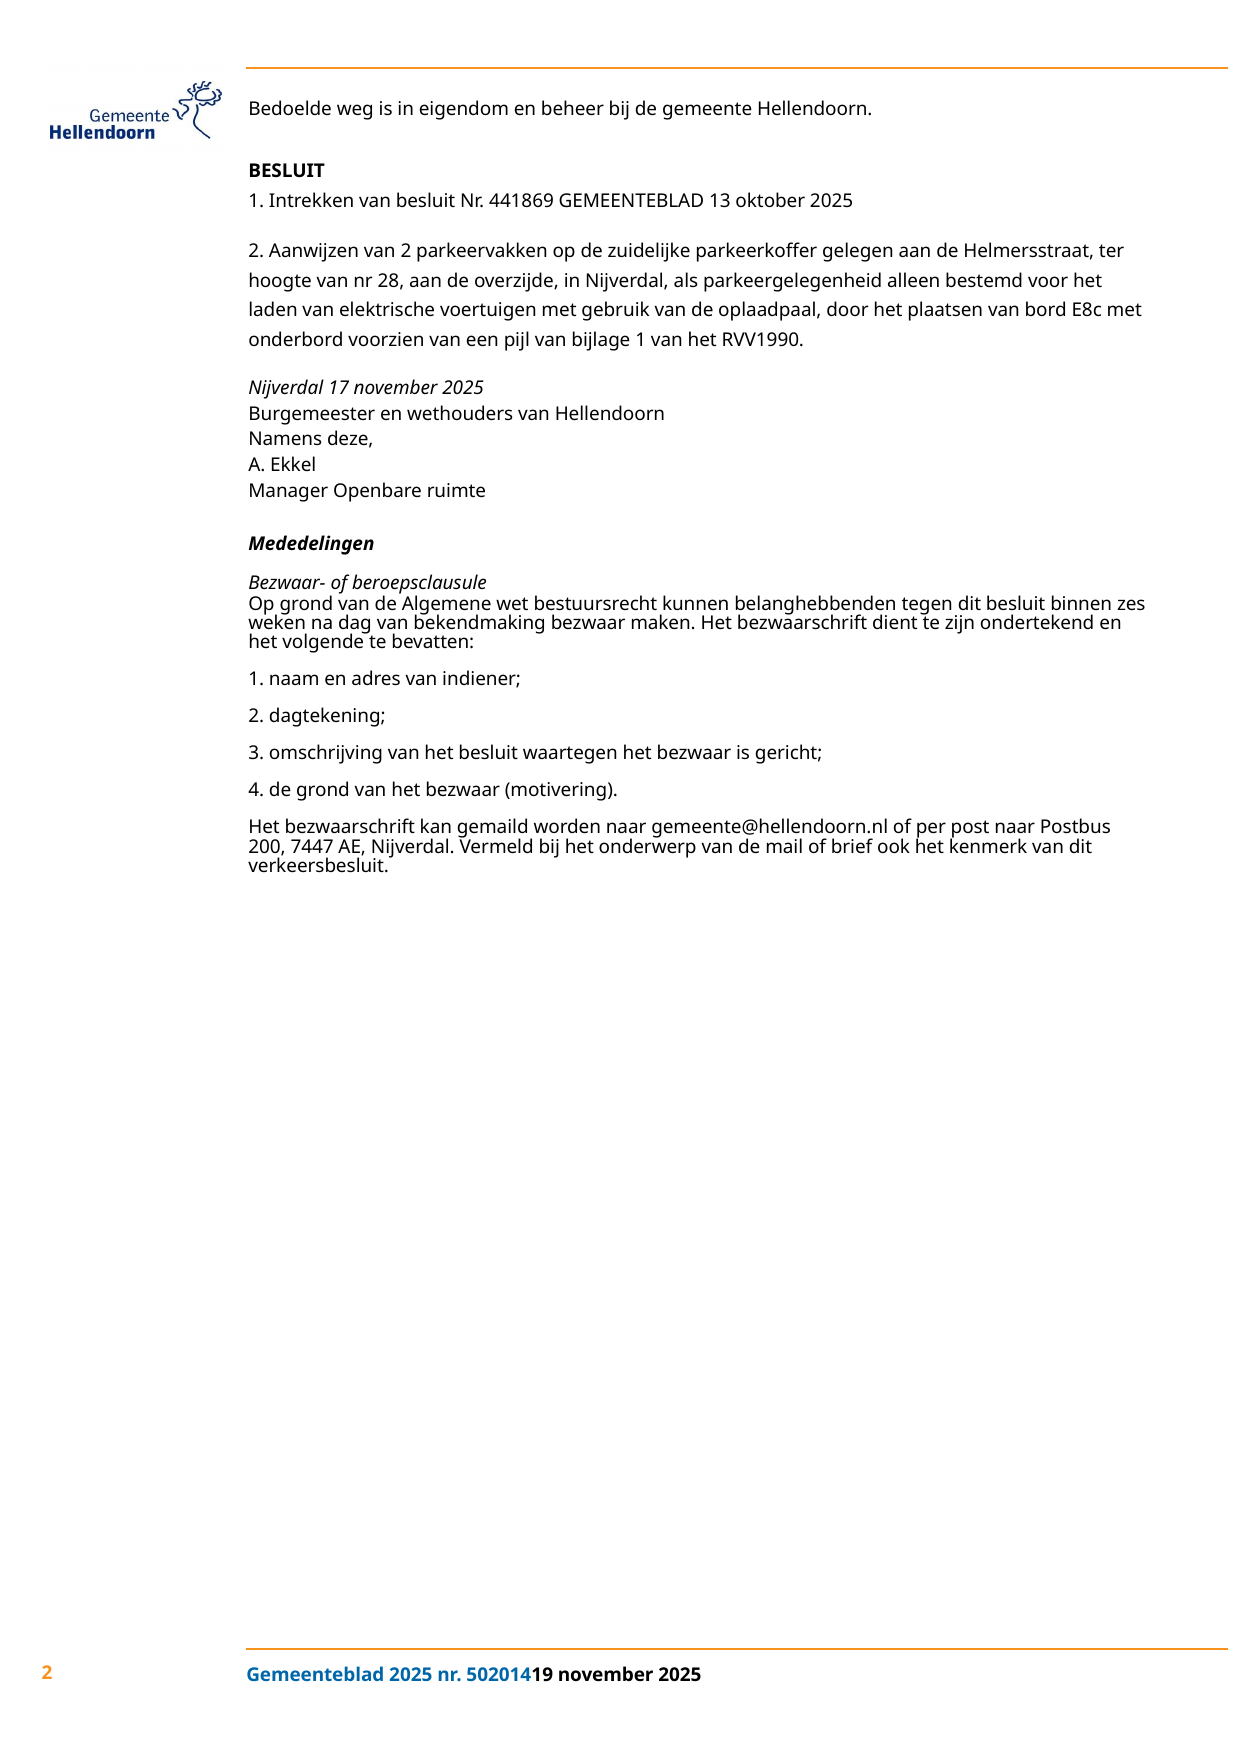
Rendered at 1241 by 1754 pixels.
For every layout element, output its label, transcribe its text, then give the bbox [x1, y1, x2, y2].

text 1. naam en adres van indiener; [248, 670, 1152, 690]
text BESLUIT [248, 157, 1152, 183]
text Burgemeester en wethouders van Hellendoorn [248, 400, 1152, 426]
text Nijverdal 17 november 2025 [248, 374, 1152, 400]
text A. Ekkel [248, 451, 1152, 477]
text Bedoelde weg is in eigendom en beheer bij de gemeente Hellendoorn. [248, 95, 1152, 121]
text Manager Openbare ruimte [248, 477, 1152, 503]
text 4. de grond van het bezwaar (motivering). [248, 781, 1152, 801]
picture [41, 47, 231, 172]
text Namens deze, [248, 426, 1152, 451]
text Bezwaar- of beroepsclausule [248, 569, 1152, 595]
text 1. Intrekken van besluit Nr. 441869 GEMEENTEBLAD 13 oktober 2025 [248, 187, 1152, 213]
text Mededelingen [248, 530, 1152, 556]
text Het bezwaarschrift kan gemaild worden naar gemeente@hellendoorn.nl of per post naar Postbus 200, 7447 AE, Nijverdal. Vermeld bij het onderwerp van de mail of brief ook het kenmerk van dit verkeersbesluit. [248, 818, 1152, 876]
text 2. dagtekening; [248, 707, 1152, 727]
text Op grond van de Algemene wet bestuursrecht kunnen belanghebbenden tegen dit besluit binnen zes weken na dag van bekendmaking bezwaar maken. Het bezwaarschrift dient te zijn ondertekend en het volgende te bevatten: [248, 595, 1152, 653]
text 2. Aanwijzen van 2 parkeervakken op de zuidelijke parkeerkoffer gelegen aan de Helmersstraat, ter hoogte van nr 28, aan de overzijde, in Nijverdal, als parkeergelegenheid alleen bestemd voor het laden van elektrische voertuigen met gebruik van de oplaadpaal, door het plaatsen van bord E8c met onderbord voorzien van een pijl van bijlage 1 van het RVV1990. [248, 237, 1152, 352]
text 3. omschrijving van het besluit waartegen het bezwaar is gericht; [248, 744, 1152, 764]
